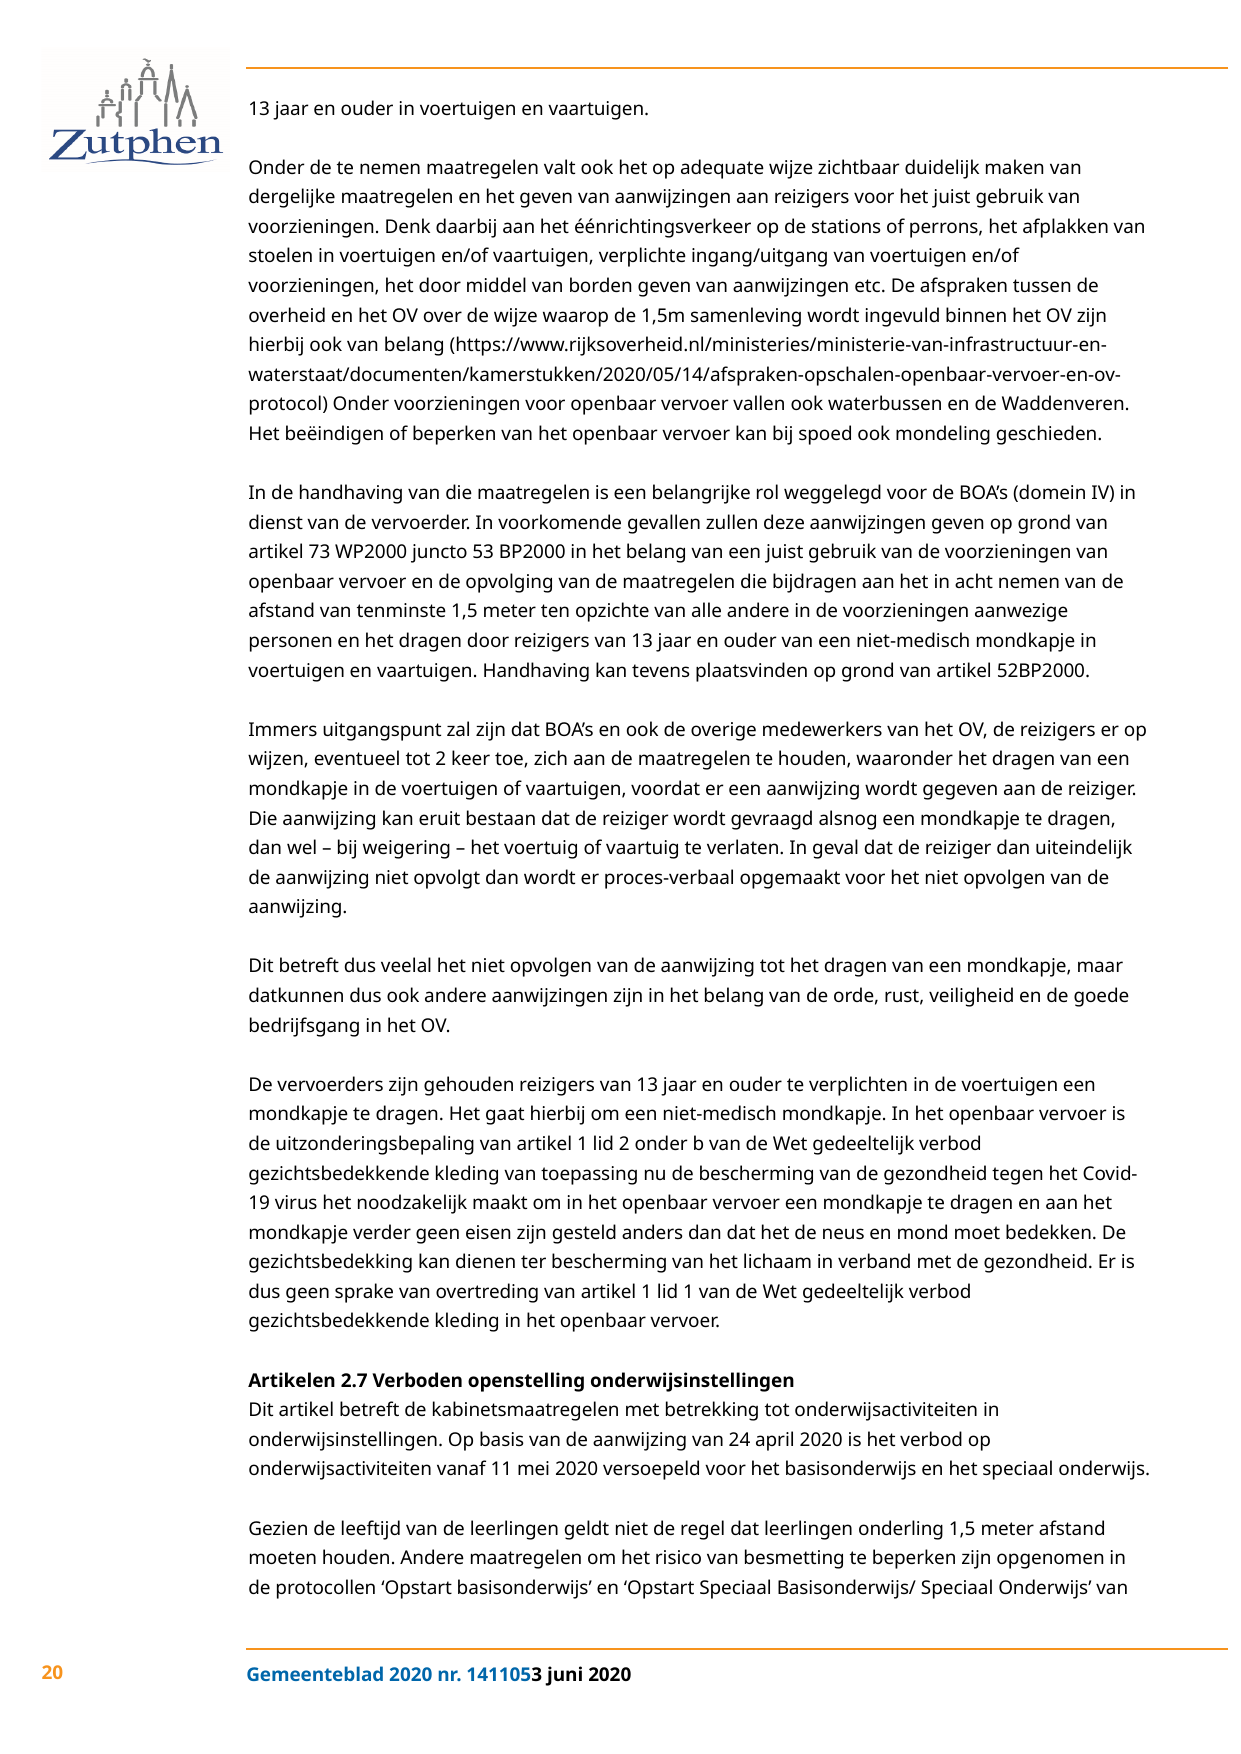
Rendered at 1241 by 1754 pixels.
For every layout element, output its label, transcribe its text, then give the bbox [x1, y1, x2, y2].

text Artikelen 2.7 Verboden openstelling onderwijsinstellingen [248, 1367, 1152, 1393]
text 13 jaar en ouder in voertuigen en vaartuigen. [248, 95, 1152, 121]
text Onder de te nemen maatregelen valt ook het op adequate wijze zichtbaar duidelijk maken van dergelijke maatregelen en het geven van aanwijzingen aan reizigers voor het juist gebruik van voorzieningen. Denk daarbij aan het éénrichtingsverkeer op de stations of perrons, het afplakken van stoelen in voertuigen en/of vaartuigen, verplichte ingang/uitgang van voertuigen en/of voorzieningen, het door middel van borden geven van aanwijzingen etc. De afspraken tussen de overheid en het OV over de wijze waarop de 1,5m samenleving wordt ingevuld binnen het OV zijn hierbij ook van belang (https://www.rijksoverheid.nl/ministeries/ministerie-van-infrastructuur-en-waterstaat/documenten/kamerstukken/2020/05/14/afspraken-opschalen-openbaar-vervoer-en-ov-protocol) Onder voorzieningen voor openbaar vervoer vallen ook waterbussen en de Waddenveren. Het beëindigen of beperken van het openbaar vervoer kan bij spoed ook mondeling geschieden. [248, 154, 1152, 446]
text Gezien de leeftijd van de leerlingen geldt niet de regel dat leerlingen onderling 1,5 meter afstand moeten houden. Andere maatregelen om het risico van besmetting te beperken zijn opgenomen in de protocollen ‘Opstart basisonderwijs’ en ‘Opstart Speciaal Basisonderwijs/ Speciaal Onderwijs’ van [248, 1515, 1152, 1600]
text De vervoerders zijn gehouden reizigers van 13 jaar en ouder te verplichten in de voertuigen een mondkapje te dragen. Het gaat hierbij om een niet-medisch mondkapje. In het openbaar vervoer is de uitzonderingsbepaling van artikel 1 lid 2 onder b van de Wet gedeeltelijk verbod gezichtsbedekkende kleding van toepassing nu de bescherming van de gezondheid tegen het Covid-19 virus het noodzakelijk maakt om in het openbaar vervoer een mondkapje te dragen en aan het mondkapje verder geen eisen zijn gesteld anders dan dat het de neus en mond moet bedekken. De gezichtsbedekking kan dienen ter bescherming van het lichaam in verband met de gezondheid. Er is dus geen sprake van overtreding van artikel 1 lid 1 van de Wet gedeeltelijk verbod gezichtsbedekkende kleding in het openbaar vervoer. [248, 1071, 1152, 1333]
picture [41, 47, 231, 172]
text Dit betreft dus veelal het niet opvolgen van de aanwijzing tot het dragen van een mondkapje, maar datkunnen dus ook andere aanwijzingen zijn in het belang van de orde, rust, veiligheid en de goede bedrijfsgang in het OV. [248, 953, 1152, 1038]
text Immers uitgangspunt zal zijn dat BOA’s en ook de overige medewerkers van het OV, de reizigers er op wijzen, eventueel tot 2 keer toe, zich aan de maatregelen te houden, waaronder het dragen van een mondkapje in de voertuigen of vaartuigen, voordat er een aanwijzing wordt gegeven aan de reiziger. Die aanwijzing kan eruit bestaan dat de reiziger wordt gevraagd alsnog een mondkapje te dragen, dan wel – bij weigering – het voertuig of vaartuig te verlaten. In geval dat de reiziger dan uiteindelijk de aanwijzing niet opvolgt dan wordt er proces-verbaal opgemaakt voor het niet opvolgen van de aanwijzing. [248, 716, 1152, 919]
text Dit artikel betreft de kabinetsmaatregelen met betrekking tot onderwijsactiviteiten in onderwijsinstellingen. Op basis van de aanwijzing van 24 april 2020 is het verbod op onderwijsactiviteiten vanaf 11 mei 2020 versoepeld voor het basisonderwijs en het speciaal onderwijs. [248, 1396, 1152, 1481]
text In de handhaving van die maatregelen is een belangrijke rol weggelegd voor de BOA’s (domein IV) in dienst van de vervoerder. In voorkomende gevallen zullen deze aanwijzingen geven op grond van artikel 73 WP2000 juncto 53 BP2000 in het belang van een juist gebruik van de voorzieningen van openbaar vervoer en de opvolging van de maatregelen die bijdragen aan het in acht nemen van de afstand van tenminste 1,5 meter ten opzichte van alle andere in de voorzieningen aanwezige personen en het dragen door reizigers van 13 jaar en ouder van een niet-medisch mondkapje in voertuigen en vaartuigen. Handhaving kan tevens plaatsvinden op grond van artikel 52BP2000. [248, 479, 1152, 683]
